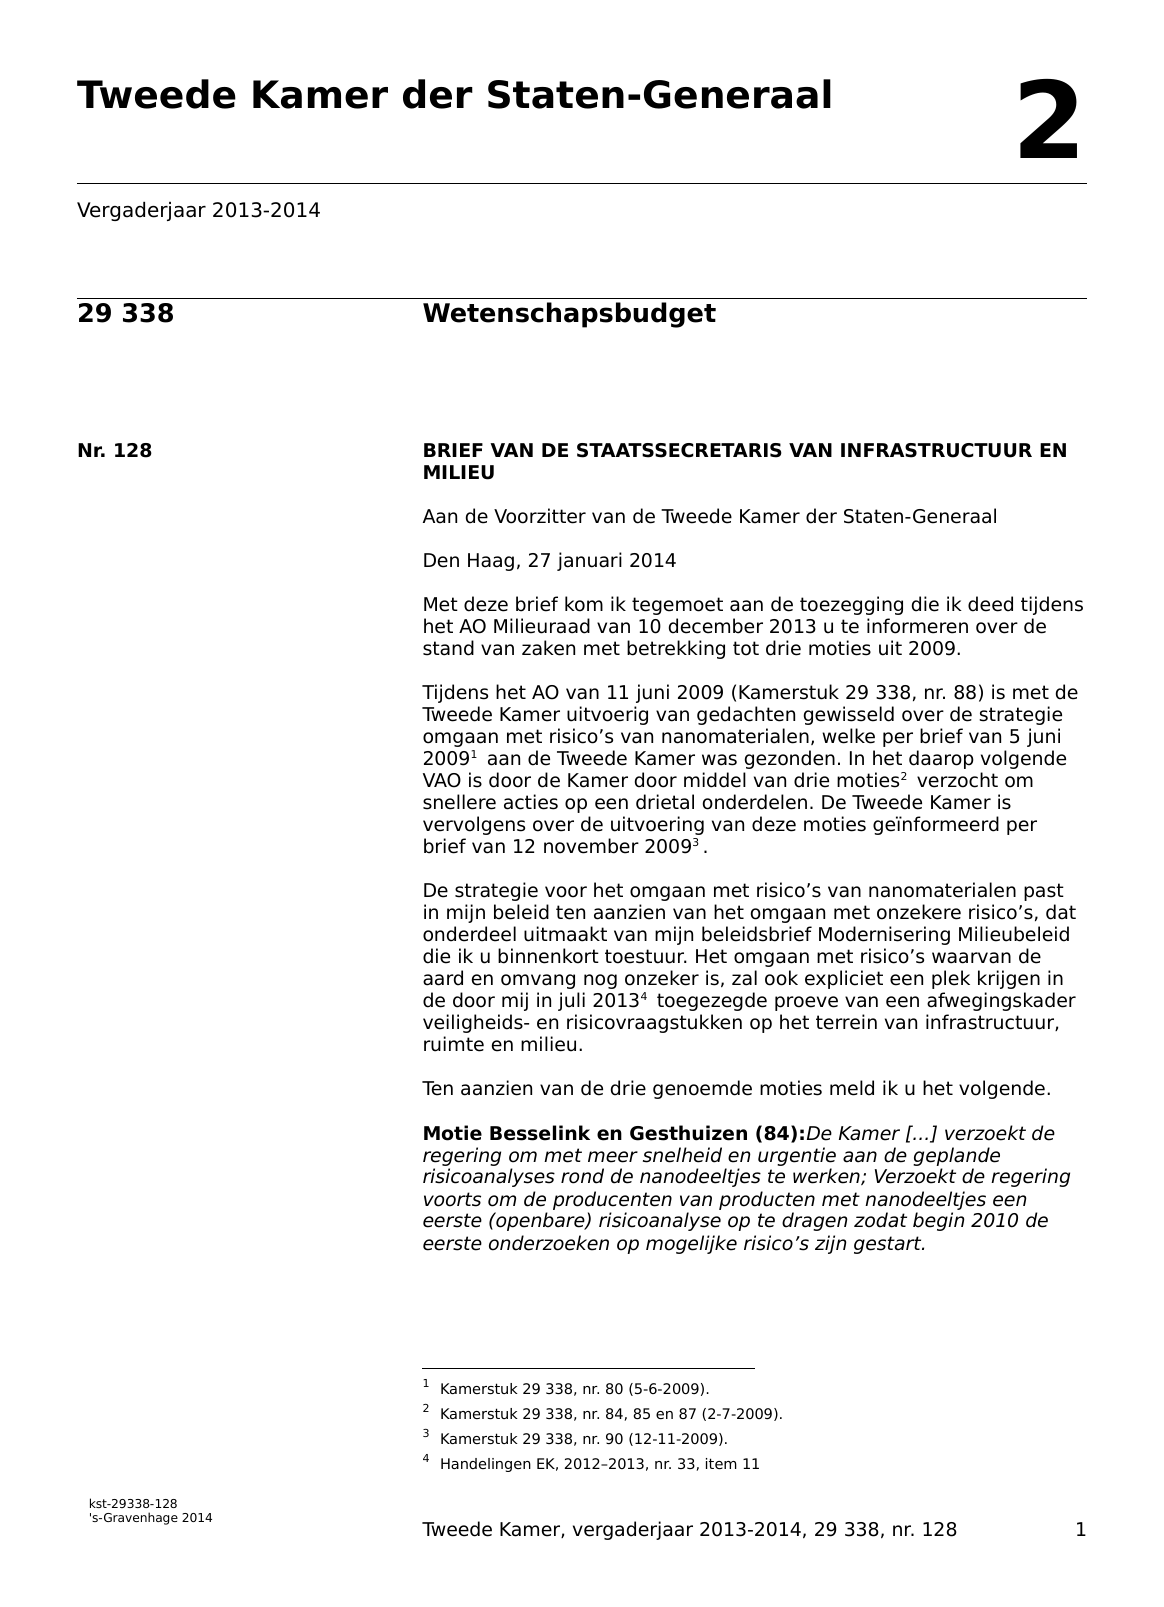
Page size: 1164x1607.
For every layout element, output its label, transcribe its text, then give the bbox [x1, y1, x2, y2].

text Ten aanzien van de drie genoemde moties meld ik u het volgende. [422, 1078, 1087, 1100]
text Handelingen EK, 2012–2013, nr. 33, item 11 [422, 1452, 1087, 1474]
text Kamerstuk 29 338, nr. 84, 85 en 87 (2-7-2009). [422, 1402, 1087, 1424]
text Tijdens het AO van 11 juni 2009 (Kamerstuk 29 338, nr. 88) is met de Tweede Kamer uitvoerig van gedachten gewisseld over de strategie omgaan met risico’s van nanomaterialen, welke per brief van 5 juni 2009 aan de Tweede Kamer was gezonden. In het daarop volgende VAO is door de Kamer door middel van drie moties verzocht om snellere acties op een drietal onderdelen. De Tweede Kamer is vervolgens over de uitvoering van deze moties geïnformeerd per brief van 12 november 2009. [422, 682, 1087, 858]
text Motie Besselink en Gesthuizen (84):De Kamer [...] verzoekt de regering om met meer snelheid en urgentie aan de geplande risicoanalyses rond de nanodeeltjes te werken; Verzoekt de regering voorts om de producenten van producten met nanodeeltjes een eerste (openbare) risicoanalyse op te dragen zodat begin 2010 de eerste onderzoeken op mogelijke risico’s zijn gestart. [422, 1122, 1087, 1254]
table_header Tweede Kamer der Staten-Generaal [77, 59, 886, 183]
subtitle 29 338 Wetenschapsbudget [77, 299, 1087, 329]
text Kamerstuk 29 338, nr. 90 (12-11-2009). [422, 1427, 1087, 1449]
text kst-29338-128 [88, 1497, 323, 1511]
subtitle Nr. 128 BRIEF VAN DE STAATSSECRETARIS VAN INFRASTRUCTUUR EN MILIEU [77, 440, 1087, 484]
table_cell Vergaderjaar 2013-2014 [77, 184, 1087, 298]
text 's-Gravenhage 2014 [88, 1511, 323, 1525]
text De strategie voor het omgaan met risico’s van nanomaterialen past in mijn beleid ten aanzien van het omgaan met onzekere risico’s, dat onderdeel uitmaakt van mijn beleidsbrief Modernisering Milieubeleid die ik u binnenkort toestuur. Het omgaan met risico’s waarvan de aard en omvang nog onzeker is, zal ook expliciet een plek krijgen in de door mij in juli 2013 toegezegde proeve van een afwegingskader veiligheids- en risicovraagstukken op het terrein van infrastructuur, ruimte en milieu. [422, 880, 1087, 1056]
text Kamerstuk 29 338, nr. 80 (5-6-2009). [422, 1377, 1087, 1399]
text Met deze brief kom ik tegemoet aan de toezegging die ik deed tijdens het AO Milieuraad van 10 december 2013 u te informeren over de stand van zaken met betrekking tot drie moties uit 2009. [422, 594, 1087, 660]
text Aan de Voorzitter van de Tweede Kamer der Staten-Generaal [422, 506, 1087, 528]
table_header 2 [886, 59, 1087, 183]
text Den Haag, 27 januari 2014 [422, 550, 1087, 572]
